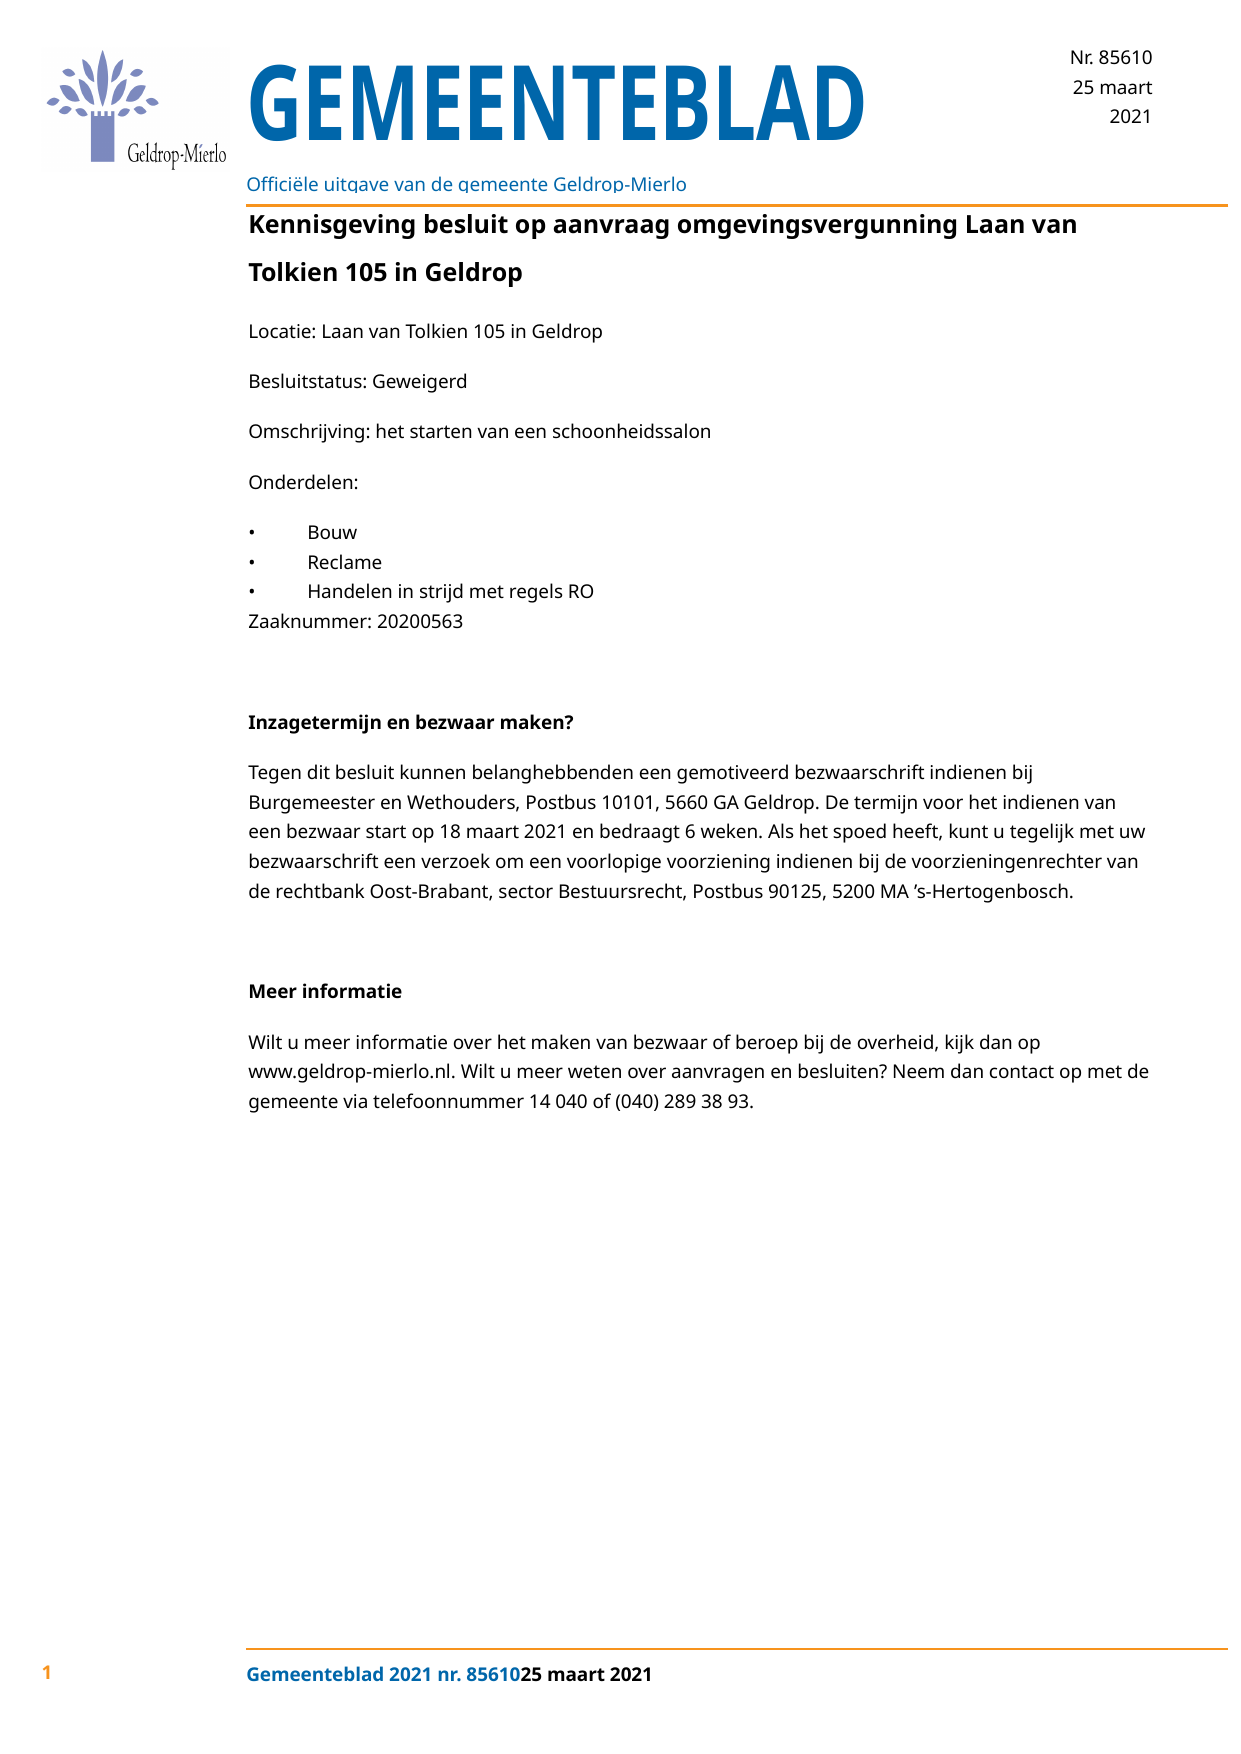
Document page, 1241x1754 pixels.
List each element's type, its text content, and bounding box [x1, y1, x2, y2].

picture [41, 47, 231, 172]
text Omschrijving: het starten van een schoonheidssalon [248, 419, 1152, 444]
text Zaaknummer: 20200563 [248, 608, 1152, 634]
list Bouw [248, 519, 1152, 545]
text Locatie: Laan van Tolkien 105 in Geldrop [248, 318, 1152, 344]
text Besluitstatus: Geweigerd [248, 368, 1152, 394]
text Inzagetermijn en bezwaar maken? [248, 709, 1152, 735]
text Meer informatie [248, 979, 1152, 1004]
list Handelen in strijd met regels RO [248, 579, 1152, 604]
text Onderdelen: [248, 469, 1152, 495]
text Tegen dit besluit kunnen belanghebbenden een gemotiveerd bezwaarschrift indienen bij Burgemeester en Wethouders, Postbus 10101, 5660 GA Geldrop. De termijn voor het indienen van een bezwaar start op 18 maart 2021 en bedraagt 6 weken. Als het spoed heeft, kunt u tegelijk met uw bezwaarschrift een verzoek om een voorlopige voorziening indienen bij de voorzieningenrechter van de rechtbank Oost-Brabant, sector Bestuursrecht, Postbus 90125, 5200 MA ’s-Hertogenbosch. [248, 759, 1152, 904]
text Wilt u meer informatie over het maken van bezwaar of beroep bij de overheid, kijk dan op www.geldrop-mierlo.nl. Wilt u meer weten over aanvragen en besluiten? Neem dan contact op met de gemeente via telefoonnummer 14 040 of (040) 289 38 93. [248, 1029, 1152, 1114]
list Reclame [248, 549, 1152, 575]
text Kennisgeving besluit op aanvraag omgevingsvergunning Laan van Tolkien 105 in Geldrop [248, 207, 1152, 288]
